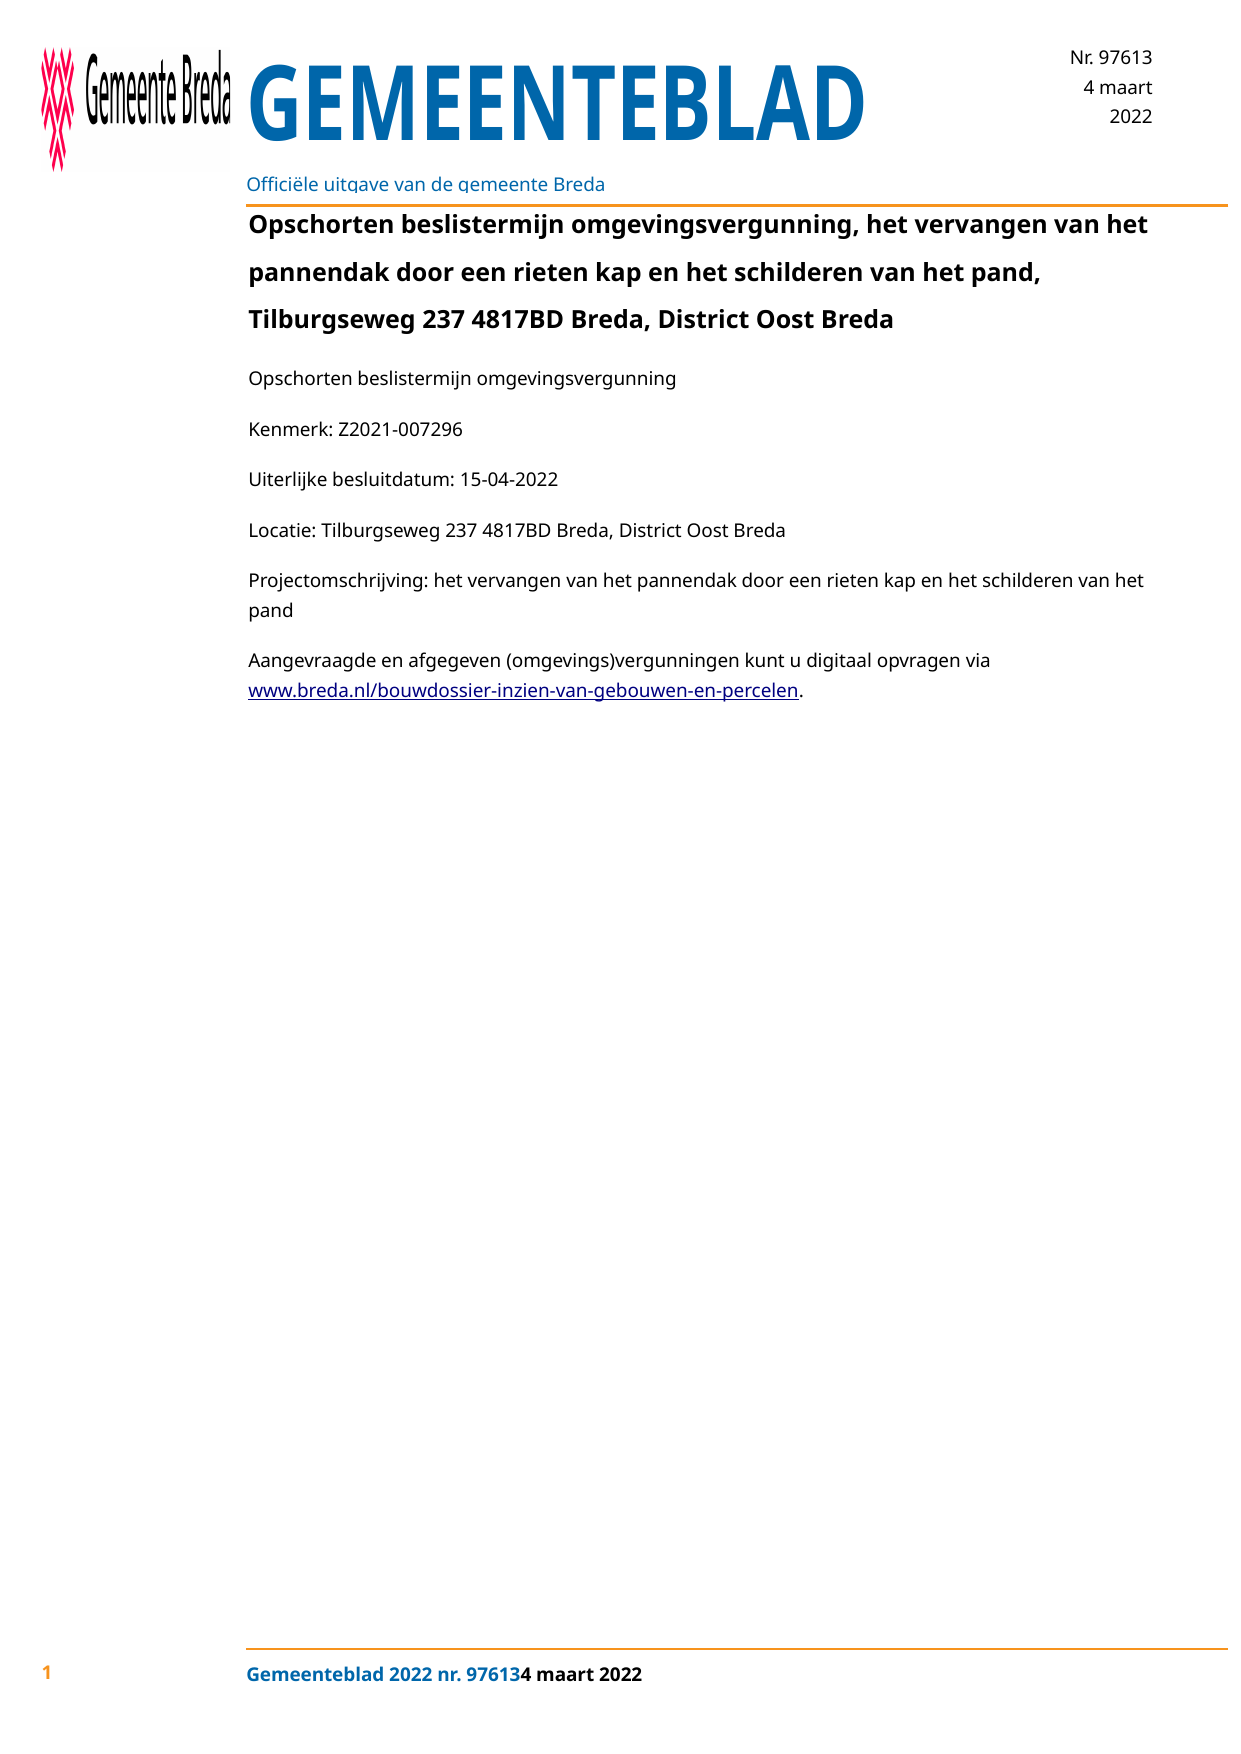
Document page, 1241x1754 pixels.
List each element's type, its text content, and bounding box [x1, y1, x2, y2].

text Projectomschrijving: het vervangen van het pannendak door een rieten kap en het schilderen van het pand [248, 567, 1152, 622]
text Aangevraagde en afgegeven (omgevings)vergunningen kunt u digitaal opvragen via www.breda.nl/bouwdossier-inzien-van-gebouwen-en-percelen. [248, 647, 1152, 702]
text Opschorten beslistermijn omgevingsvergunning, het vervangen van het pannendak door een rieten kap en het schilderen van het pand, Tilburgseweg 237 4817BD Breda, District Oost Breda [248, 207, 1152, 336]
text Kenmerk: Z2021-007296 [248, 416, 1152, 442]
text Uiterlijke besluitdatum: 15-04-2022 [248, 466, 1152, 492]
text Locatie: Tilburgseweg 237 4817BD Breda, District Oost Breda [248, 517, 1152, 542]
picture [41, 47, 231, 172]
text Opschorten beslistermijn omgevingsvergunning [248, 366, 1152, 391]
